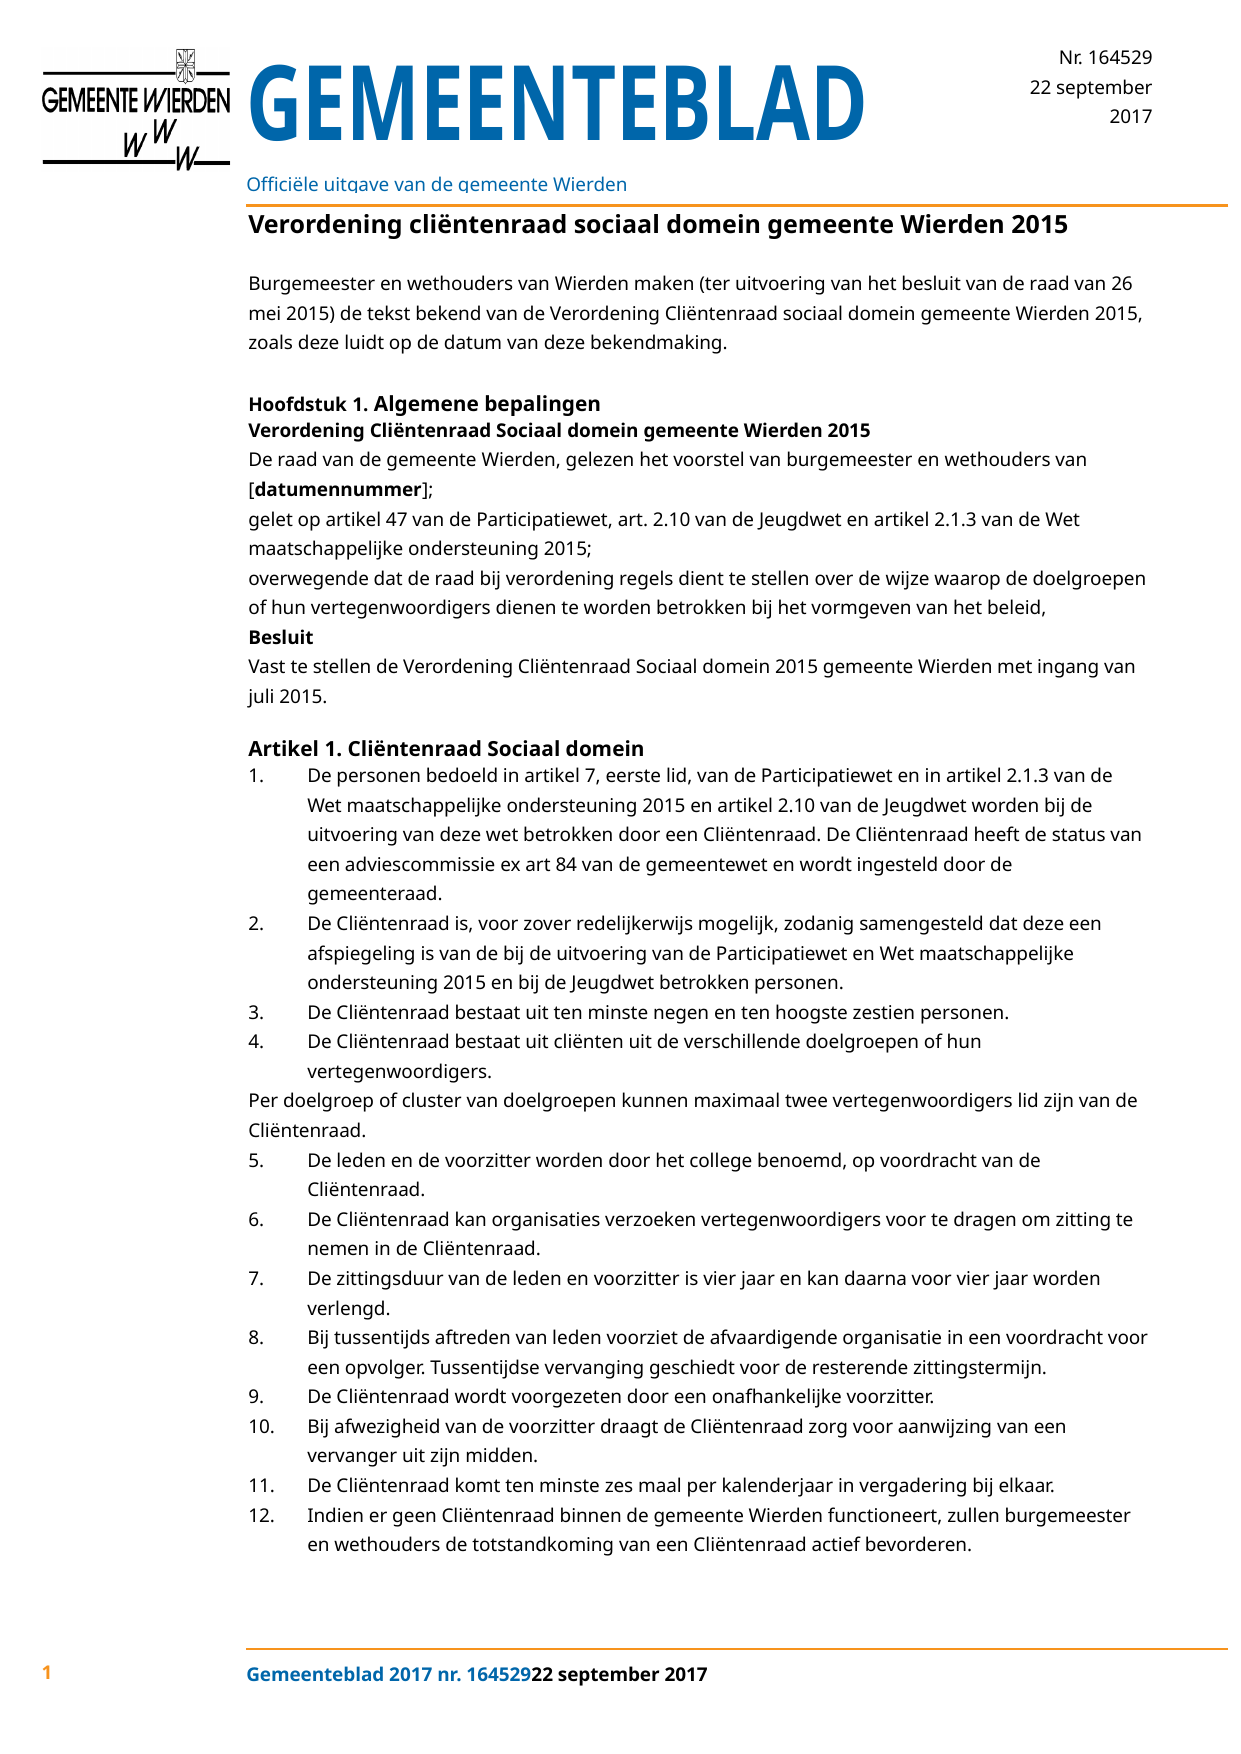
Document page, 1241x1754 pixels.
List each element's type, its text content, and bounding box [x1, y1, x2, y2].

text Verordening Cliëntenraad Sociaal domein gemeente Wierden 2015 [248, 417, 1152, 443]
list De Cliëntenraad wordt voorgezeten door een onafhankelijke voorzitter. [248, 1383, 1152, 1409]
text Per doelgroep of cluster van doelgroepen kunnen maximaal twee vertegenwoordigers lid zijn van de Cliëntenraad. [248, 1088, 1152, 1143]
text gelet op artikel 47 van de Participatiewet, art. 2.10 van de Jeugdwet en artikel 2.1.3 van de Wet maatschappelijke ondersteuning 2015; [248, 506, 1152, 561]
list De personen bedoeld in artikel 7, eerste lid, van de Participatiewet en in artikel 2.1.3 van de Wet maatschappelijke ondersteuning 2015 en artikel 2.10 van de Jeugdwet worden bij de uitvoering van deze wet betrokken door een Cliëntenraad. De Cliëntenraad heeft de status van een adviescommissie ex art 84 van de gemeentewet en wordt ingesteld door de gemeenteraad. [248, 762, 1152, 906]
list Indien er geen Cliëntenraad binnen de gemeente Wierden functioneert, zullen burgemeester en wethouders de totstandkoming van een Cliëntenraad actief bevorderen. [248, 1502, 1152, 1557]
list De Cliëntenraad is, voor zover redelijkerwijs mogelijk, zodanig samengesteld dat deze een afspiegeling is van de bij de uitvoering van de Participatiewet en Wet maatschappelijke ondersteuning 2015 en bij de Jeugdwet betrokken personen. [248, 910, 1152, 995]
list De Cliëntenraad komt ten minste zes maal per kalenderjaar in vergadering bij elkaar. [248, 1472, 1152, 1498]
list De zittingsduur van de leden en voorzitter is vier jaar en kan daarna voor vier jaar worden verlengd. [248, 1265, 1152, 1320]
text De raad van de gemeente Wierden, gelezen het voorstel van burgemeester en wethouders van [248, 447, 1152, 472]
list De Cliëntenraad kan organisaties verzoeken vertegenwoordigers voor te dragen om zitting te nemen in de Cliëntenraad. [248, 1206, 1152, 1261]
list Bij afwezigheid van de voorzitter draagt de Cliëntenraad zorg voor aanwijzing van een vervanger uit zijn midden. [248, 1413, 1152, 1468]
text Hoofdstuk 1. Algemene bepalingen [248, 389, 1152, 417]
picture [41, 47, 231, 172]
text [datumennummer]; [248, 476, 1152, 502]
list De Cliëntenraad bestaat uit ten minste negen en ten hoogste zestien personen. [248, 999, 1152, 1024]
text Artikel 1. Cliëntenraad Sociaal domein [248, 734, 1152, 762]
list De leden en de voorzitter worden door het college benoemd, op voordracht van de Cliëntenraad. [248, 1147, 1152, 1202]
text overwegende dat de raad bij verordening regels dient te stellen over de wijze waarop de doelgroepen of hun vertegenwoordigers dienen te worden betrokken bij het vormgeven van het beleid, [248, 565, 1152, 620]
text Vast te stellen de Verordening Cliëntenraad Sociaal domein 2015 gemeente Wierden met ingang van juli 2015. [248, 654, 1152, 709]
text Verordening cliëntenraad sociaal domein gemeente Wierden 2015 [248, 207, 1152, 241]
text Besluit [248, 624, 1152, 650]
list De Cliëntenraad bestaat uit cliënten uit de verschillende doelgroepen of hun vertegenwoordigers. [248, 1028, 1152, 1084]
text Burgemeester en wethouders van Wierden maken (ter uitvoering van het besluit van de raad van 26 mei 2015) de tekst bekend van de Verordening Cliëntenraad sociaal domein gemeente Wierden 2015, zoals deze luidt op de datum van deze bekendmaking. [248, 270, 1152, 355]
list Bij tussentijds aftreden van leden voorziet de afvaardigende organisatie in een voordracht voor een opvolger. Tussentijdse vervanging geschiedt voor de resterende zittingstermijn. [248, 1324, 1152, 1379]
